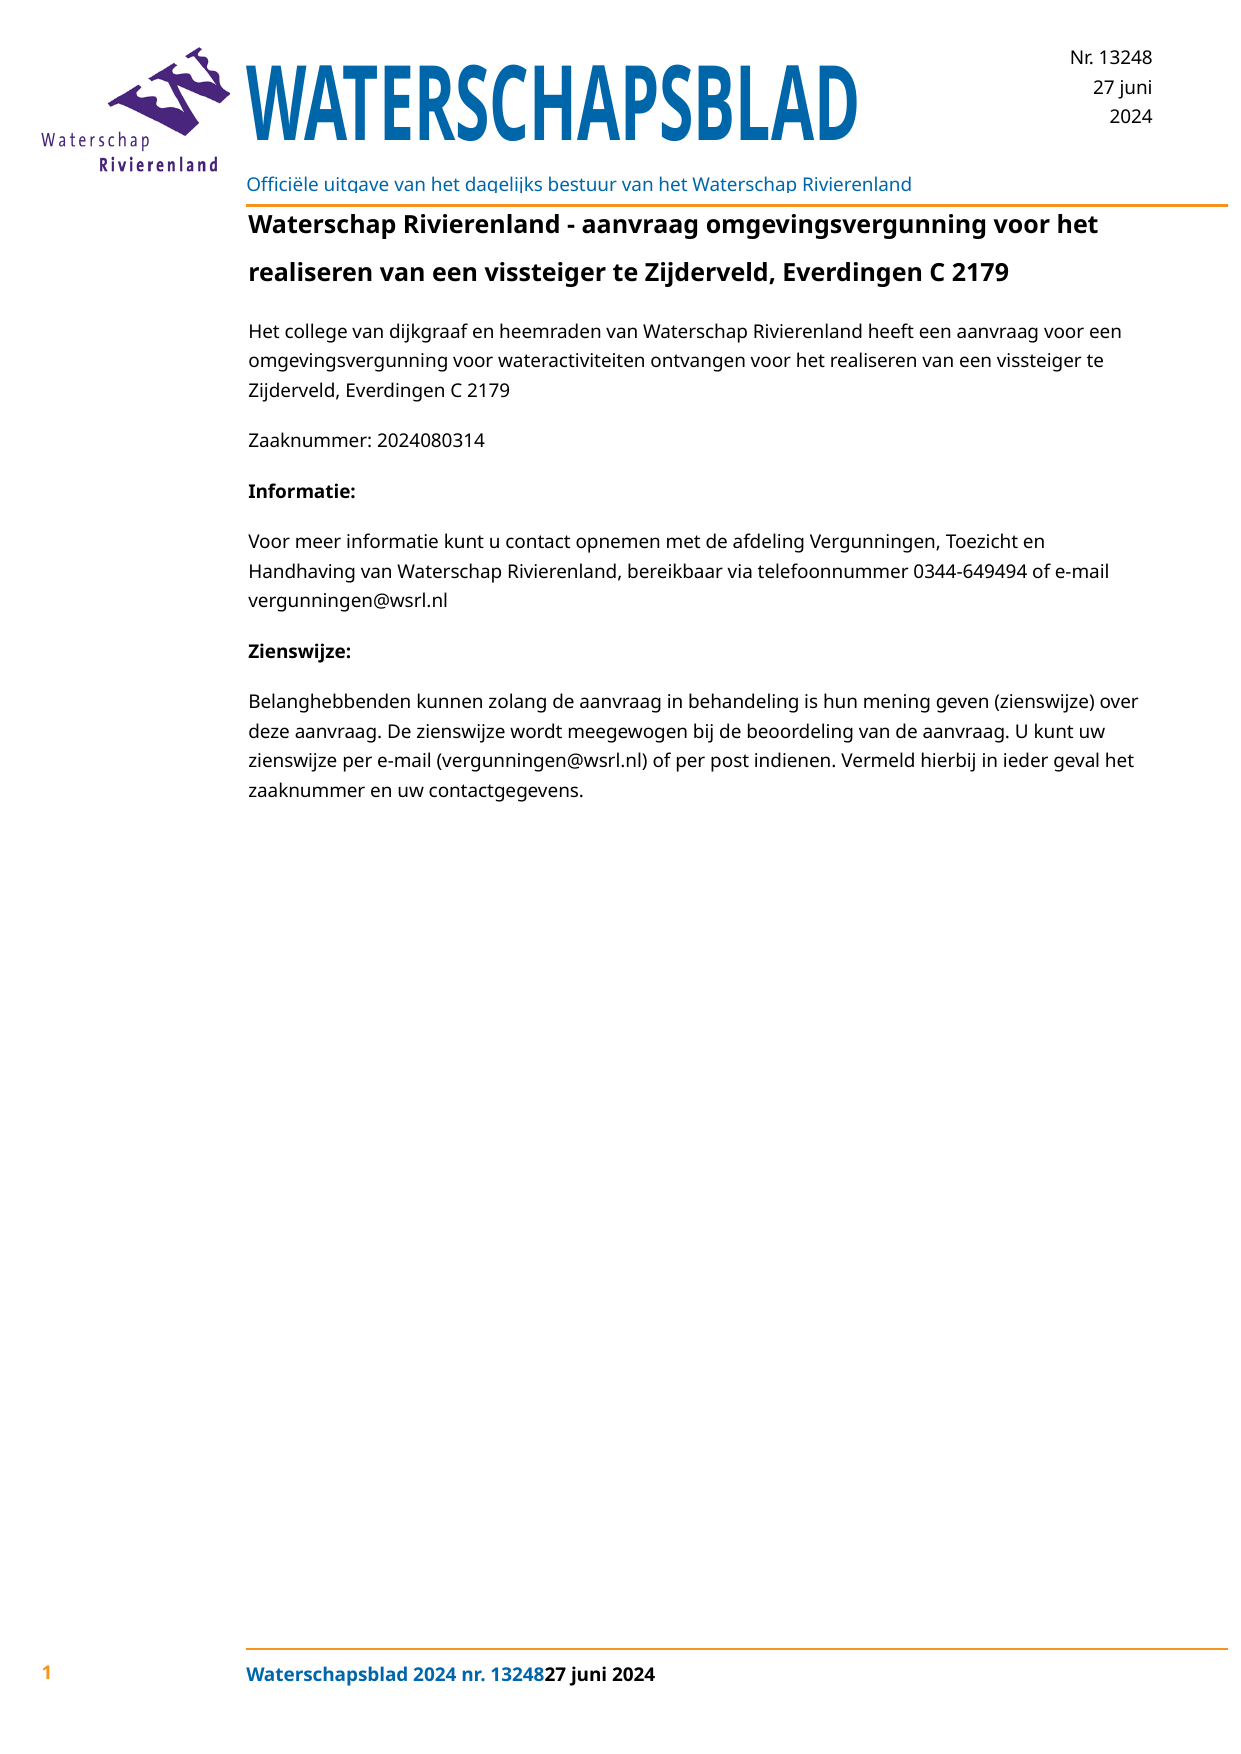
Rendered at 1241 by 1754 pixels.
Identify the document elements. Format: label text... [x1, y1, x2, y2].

picture [41, 47, 231, 172]
text Zaaknummer: 2024080314 [248, 427, 1152, 453]
text Zienswijze: [248, 638, 1152, 664]
text Belanghebbenden kunnen zolang de aanvraag in behandeling is hun mening geven (zienswijze) over deze aanvraag. De zienswijze wordt meegewogen bij de beoordeling van de aanvraag. U kunt uw zienswijze per e-mail (vergunningen@wsrl.nl) of per post indienen. Vermeld hierbij in ieder geval het zaaknummer en uw contactgegevens. [248, 688, 1152, 803]
text Het college van dijkgraaf en heemraden van Waterschap Rivierenland heeft een aanvraag voor een omgevingsvergunning voor wateractiviteiten ontvangen voor het realiseren van een vissteiger te Zijderveld, Everdingen C 2179 [248, 318, 1152, 403]
text Waterschap Rivierenland - aanvraag omgevingsvergunning voor het realiseren van een vissteiger te Zijderveld, Everdingen C 2179 [248, 207, 1152, 288]
text Voor meer informatie kunt u contact opnemen met de afdeling Vergunningen, Toezicht en Handhaving van Waterschap Rivierenland, bereikbaar via telefoonnummer 0344-649494 of e-mail vergunningen@wsrl.nl [248, 528, 1152, 613]
text Informatie: [248, 478, 1152, 504]
